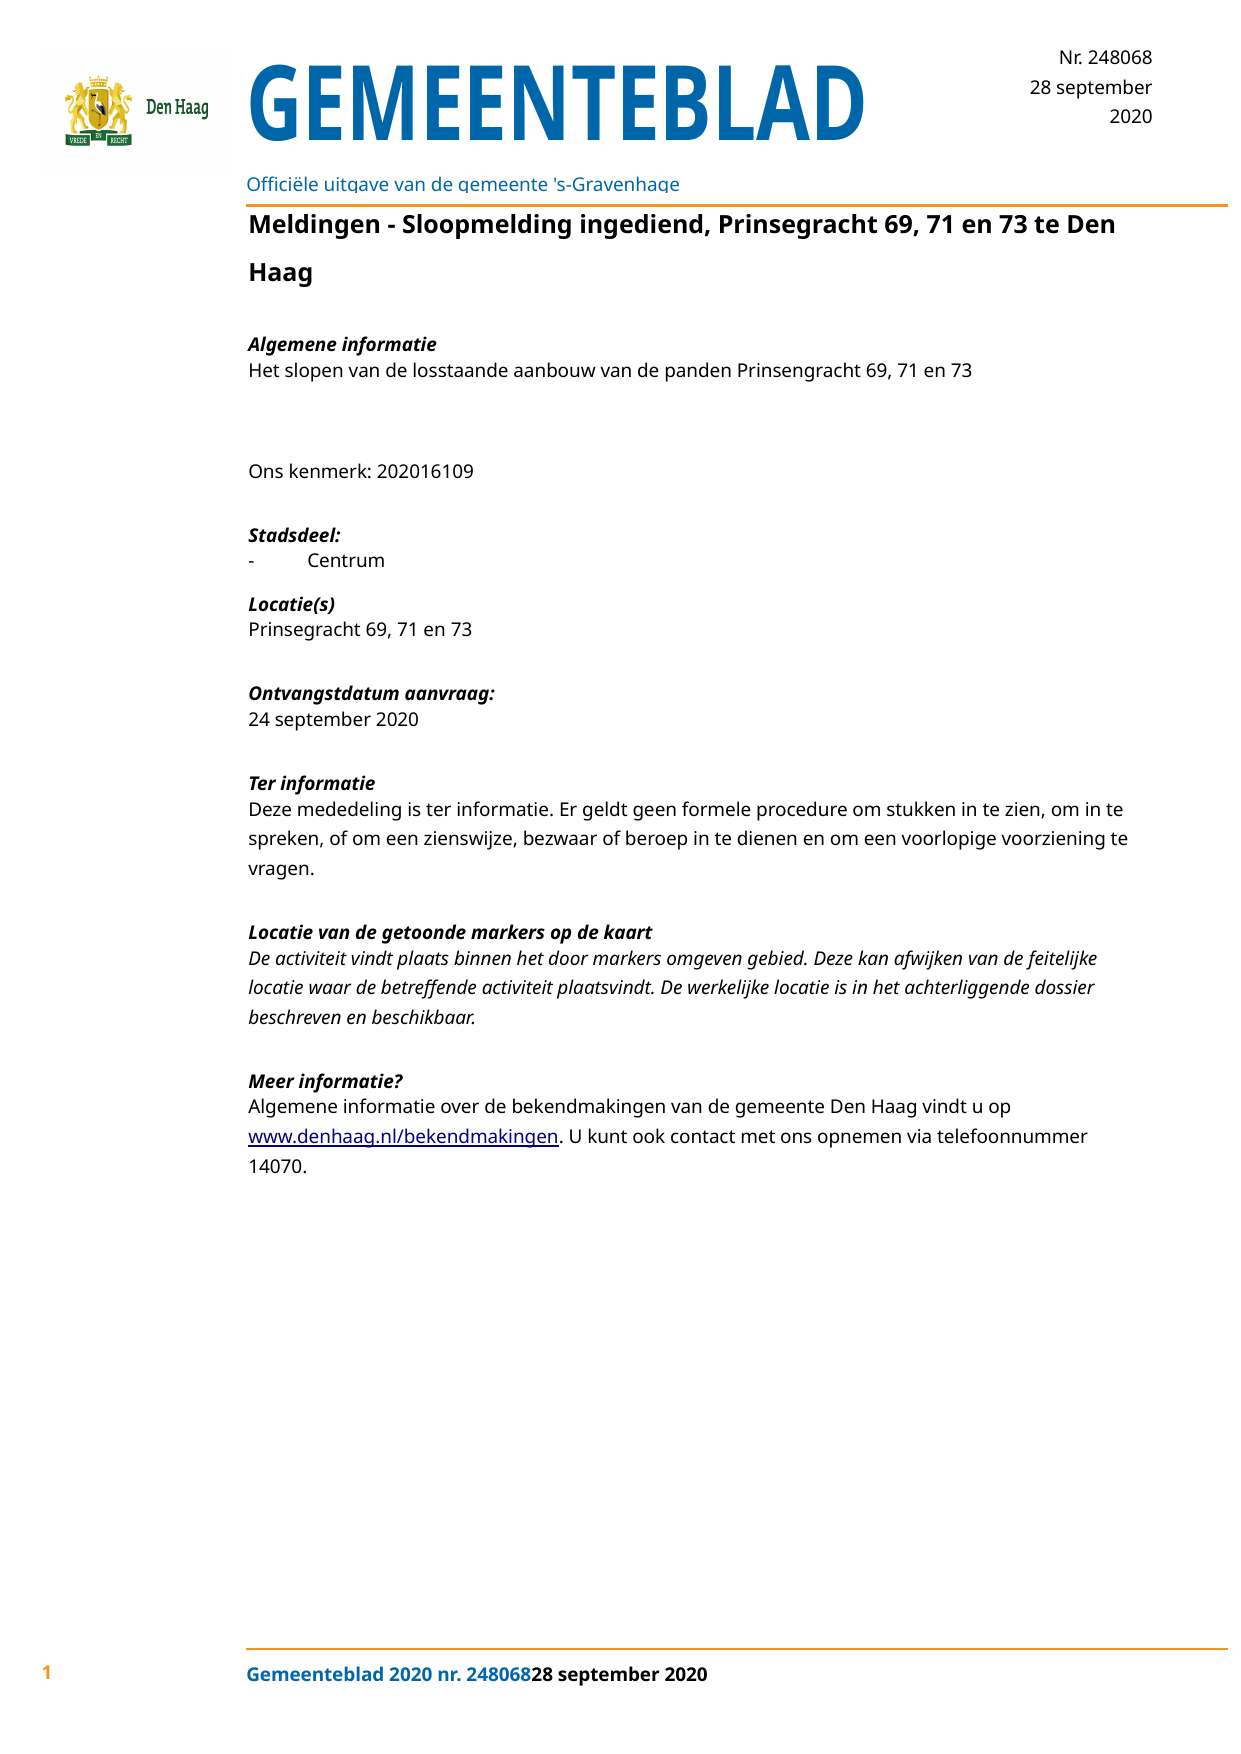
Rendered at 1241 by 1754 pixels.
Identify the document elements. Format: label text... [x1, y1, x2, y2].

picture [41, 47, 231, 172]
text Locatie(s) [248, 591, 1152, 617]
text De activiteit vindt plaats binnen het door markers omgeven gebied. Deze kan afwijken van de feitelijke locatie waar de betreffende activiteit plaatsvindt. De werkelijke locatie is in het achterliggende dossier beschreven en beschikbaar. [248, 945, 1152, 1030]
text Ontvangstdatum aanvraag: [248, 681, 1152, 706]
text Algemene informatie [248, 331, 1152, 357]
text Stadsdeel: [248, 522, 1152, 548]
text Prinsegracht 69, 71 en 73 [248, 617, 1152, 642]
text Meer informatie? [248, 1068, 1152, 1094]
text Ons kenmerk: 202016109 [248, 458, 1152, 484]
text Deze mededeling is ter informatie. Er geldt geen formele procedure om stukken in te zien, om in te spreken, of om een zienswijze, bezwaar of beroep in te dienen en om een voorlopige voorziening te vragen. [248, 796, 1152, 881]
text Ter informatie [248, 770, 1152, 796]
list Centrum [248, 548, 1152, 573]
text Meldingen - Sloopmelding ingediend, Prinsegracht 69, 71 en 73 te Den Haag [248, 207, 1152, 288]
text Algemene informatie over de bekendmakingen van de gemeente Den Haag vindt u op www.denhaag.nl/bekendmakingen. U kunt ook contact met ons opnemen via telefoonnummer 14070. [248, 1094, 1152, 1178]
text Het slopen van de losstaande aanbouw van de panden Prinsengracht 69, 71 en 73 [248, 357, 1152, 383]
text Locatie van de getoonde markers op de kaart [248, 919, 1152, 945]
text 24 september 2020 [248, 706, 1152, 732]
